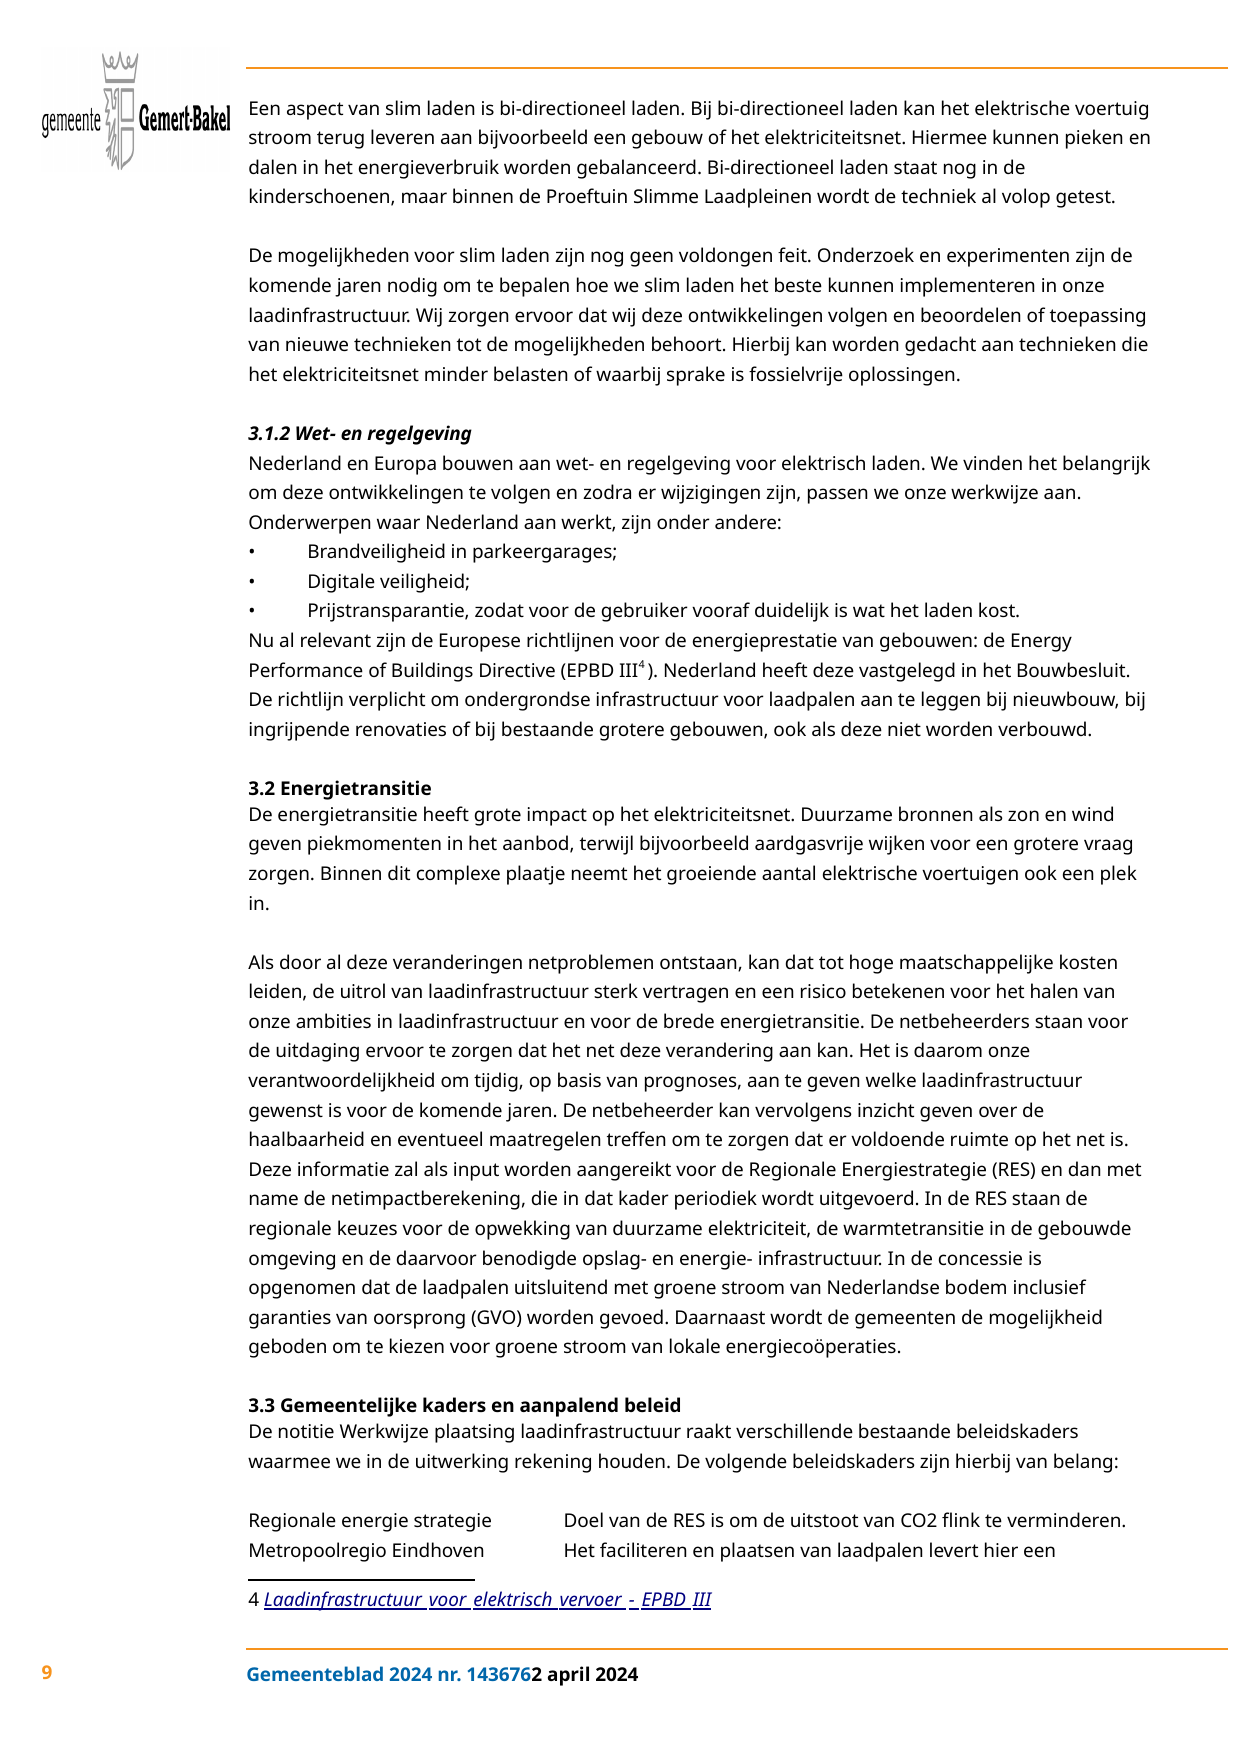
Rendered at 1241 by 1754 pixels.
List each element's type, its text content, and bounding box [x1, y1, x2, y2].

text 3.2 Energietransitie [248, 775, 1152, 801]
text 3.1.2 Wet- en regelgeving [248, 420, 1152, 446]
text De notitie Werkwijze plaatsing laadinfrastructuur raakt verschillende bestaande beleidskaders waarmee we in de uitwerking rekening houden. De volgende beleidskaders zijn hierbij van belang: [248, 1418, 1152, 1474]
text Als door al deze veranderingen netproblemen ontstaan, kan dat tot hoge maatschappelijke kosten leiden, de uitrol van laadinfrastructuur sterk vertragen en een risico betekenen voor het halen van onze ambities in laadinfrastructuur en voor de brede energietransitie. De netbeheerders staan voor de uitdaging ervoor te zorgen dat het net deze verandering aan kan. Het is daarom onze verantwoordelijkheid om tijdig, op basis van prognoses, aan te geven welke laadinfrastructuur gewenst is voor de komende jaren. De netbeheerder kan vervolgens inzicht geven over de haalbaarheid en eventueel maatregelen treffen om te zorgen dat er voldoende ruimte op het net is. Deze informatie zal als input worden aangereikt voor de Regionale Energiestrategie (RES) en dan met name de netimpactberekening, die in dat kader periodiek wordt uitgevoerd. In de RES staan de regionale keuzes voor de opwekking van duurzame elektriciteit, de warmtetransitie in de gebouwde omgeving en de daarvoor benodigde opslag- en energie- infrastructuur. In de concessie is opgenomen dat de laadpalen uitsluitend met groene stroom van Nederlandse bodem inclusief garanties van oorsprong (GVO) worden gevoed. Daarnaast wordt de gemeenten de mogelijkheid geboden om te kiezen voor groene stroom van lokale energiecoöperaties. [248, 949, 1152, 1359]
text De energietransitie heeft grote impact op het elektriciteitsnet. Duurzame bronnen als zon en wind geven piekmomenten in het aanbod, terwijl bijvoorbeeld aardgasvrije wijken voor een grotere vraag zorgen. Binnen dit complexe plaatje neemt het groeiende aantal elektrische voertuigen ook een plek in. [248, 801, 1152, 915]
text Laadinfrastructuur voor elektrisch vervoer - EPBD III [248, 1586, 1152, 1612]
picture [41, 47, 231, 172]
table_header Doel van de RES is om de uitstoot van CO2 flink te verminderen. Het faciliteren en plaatsen van laadpalen levert hier een [563, 1507, 1152, 1562]
text Nederland en Europa bouwen aan wet- en regelgeving voor elektrisch laden. We vinden het belangrijk om deze ontwikkelingen te volgen en zodra er wijzigingen zijn, passen we onze werkwijze aan. [248, 450, 1152, 505]
list Brandveiligheid in parkeergarages; [248, 538, 1152, 564]
text De mogelijkheden voor slim laden zijn nog geen voldongen feit. Onderzoek en experimenten zijn de komende jaren nodig om te bepalen hoe we slim laden het beste kunnen implementeren in onze laadinfrastructuur. Wij zorgen ervoor dat wij deze ontwikkelingen volgen en beoordelen of toepassing van nieuwe technieken tot de mogelijkheden behoort. Hierbij kan worden gedacht aan technieken die het elektriciteitsnet minder belasten of waarbij sprake is fossielvrije oplossingen. [248, 243, 1152, 387]
text Nu al relevant zijn de Europese richtlijnen voor de energieprestatie van gebouwen: de Energy Performance of Buildings Directive (EPBD III). Nederland heeft deze vastgelegd in het Bouwbesluit. De richtlijn verplicht om ondergrondse infrastructuur voor laadpalen aan te leggen bij nieuwbouw, bij ingrijpende renovaties of bij bestaande grotere gebouwen, ook als deze niet worden verbouwd. [248, 627, 1152, 742]
text Onderwerpen waar Nederland aan werkt, zijn onder andere: [248, 509, 1152, 535]
text 3.3 Gemeentelijke kaders en aanpalend beleid [248, 1393, 1152, 1418]
table_header Regionale energie strategie Metropoolregio Eindhoven [248, 1507, 563, 1562]
list Prijstransparantie, zodat voor de gebruiker vooraf duidelijk is wat het laden kost. [248, 598, 1152, 623]
text Een aspect van slim laden is bi-directioneel laden. Bij bi-directioneel laden kan het elektrische voertuig stroom terug leveren aan bijvoorbeeld een gebouw of het elektriciteitsnet. Hiermee kunnen pieken en dalen in het energieverbruik worden gebalanceerd. Bi-directioneel laden staat nog in de kinderschoenen, maar binnen de Proeftuin Slimme Laadpleinen wordt de techniek al volop getest. [248, 95, 1152, 209]
list Digitale veiligheid; [248, 568, 1152, 594]
